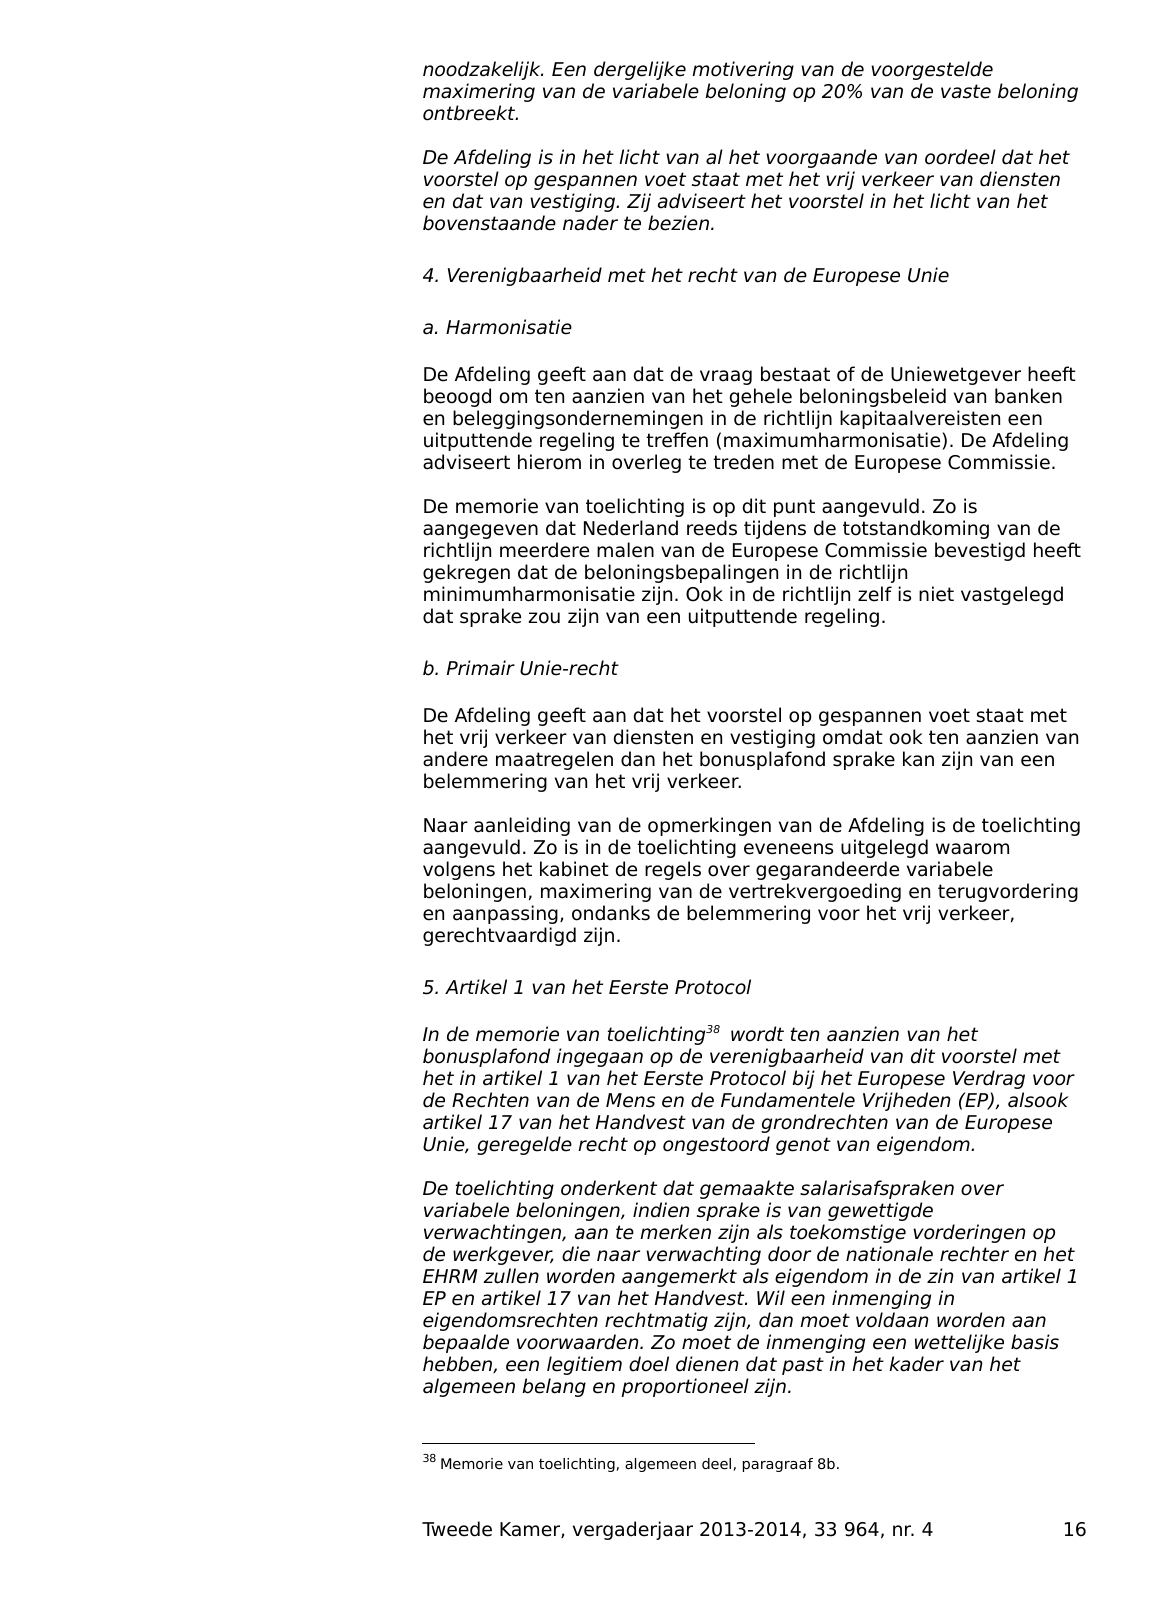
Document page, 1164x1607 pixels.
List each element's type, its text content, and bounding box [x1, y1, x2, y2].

text In de memorie van toelichting wordt ten aanzien van het bonusplafond ingegaan op de verenigbaarheid van dit voorstel met het in artikel 1 van het Eerste Protocol bij het Europese Verdrag voor de Rechten van de Mens en de Fundamentele Vrijheden (EP), alsook artikel 17 van het Handvest van de grondrechten van de Europese Unie, geregelde recht op ongestoord genot van eigendom. [422, 1024, 1087, 1156]
text De Afdeling is in het licht van al het voorgaande van oordeel dat het voorstel op gespannen voet staat met het vrij verkeer van diensten en dat van vestiging. Zij adviseert het voorstel in het licht van het bovenstaande nader te bezien. [422, 147, 1087, 235]
subtitle b. Primair Unie-recht [422, 658, 1087, 680]
subtitle 4. Verenigbaarheid met het recht van de Europese Unie [422, 265, 1087, 287]
text De Afdeling geeft aan dat het voorstel op gespannen voet staat met het vrij verkeer van diensten en vestiging omdat ook ten aanzien van andere maatregelen dan het bonusplafond sprake kan zijn van een belemmering van het vrij verkeer. [422, 705, 1087, 793]
subtitle a. Harmonisatie [422, 317, 1087, 339]
text Memorie van toelichting, algemeen deel, paragraaf 8b. [422, 1452, 1087, 1474]
text De Afdeling geeft aan dat de vraag bestaat of de Uniewetgever heeft beoogd om ten aanzien van het gehele beloningsbeleid van banken en beleggingsondernemingen in de richtlijn kapitaalvereisten een uitputtende regeling te treffen (maximumharmonisatie). De Afdeling adviseert hierom in overleg te treden met de Europese Commissie. [422, 364, 1087, 474]
text Naar aanleiding van de opmerkingen van de Afdeling is de toelichting aangevuld. Zo is in de toelichting eveneens uitgelegd waarom volgens het kabinet de regels over gegarandeerde variabele beloningen, maximering van de vertrekvergoeding en terugvordering en aanpassing, ondanks de belemmering voor het vrij verkeer, gerechtvaardigd zijn. [422, 815, 1087, 947]
text De memorie van toelichting is op dit punt aangevuld. Zo is aangegeven dat Nederland reeds tijdens de totstandkoming van de richtlijn meerdere malen van de Europese Commissie bevestigd heeft gekregen dat de beloningsbepalingen in de richtlijn minimumharmonisatie zijn. Ook in de richtlijn zelf is niet vastgelegd dat sprake zou zijn van een uitputtende regeling. [422, 496, 1087, 628]
subtitle 5. Artikel 1 van het Eerste Protocol [422, 977, 1087, 999]
text noodzakelijk. Een dergelijke motivering van de voorgestelde maximering van de variabele beloning op 20% van de vaste beloning ontbreekt. [422, 59, 1087, 125]
text De toelichting onderkent dat gemaakte salarisafspraken over variabele beloningen, indien sprake is van gewettigde verwachtingen, aan te merken zijn als toekomstige vorderingen op de werkgever, die naar verwachting door de nationale rechter en het EHRM zullen worden aangemerkt als eigendom in de zin van artikel 1 EP en artikel 17 van het Handvest. Wil een inmenging in eigendomsrechten rechtmatig zijn, dan moet voldaan worden aan bepaalde voorwaarden. Zo moet de inmenging een wettelijke basis hebben, een legitiem doel dienen dat past in het kader van het algemeen belang en proportioneel zijn. [422, 1178, 1087, 1398]
